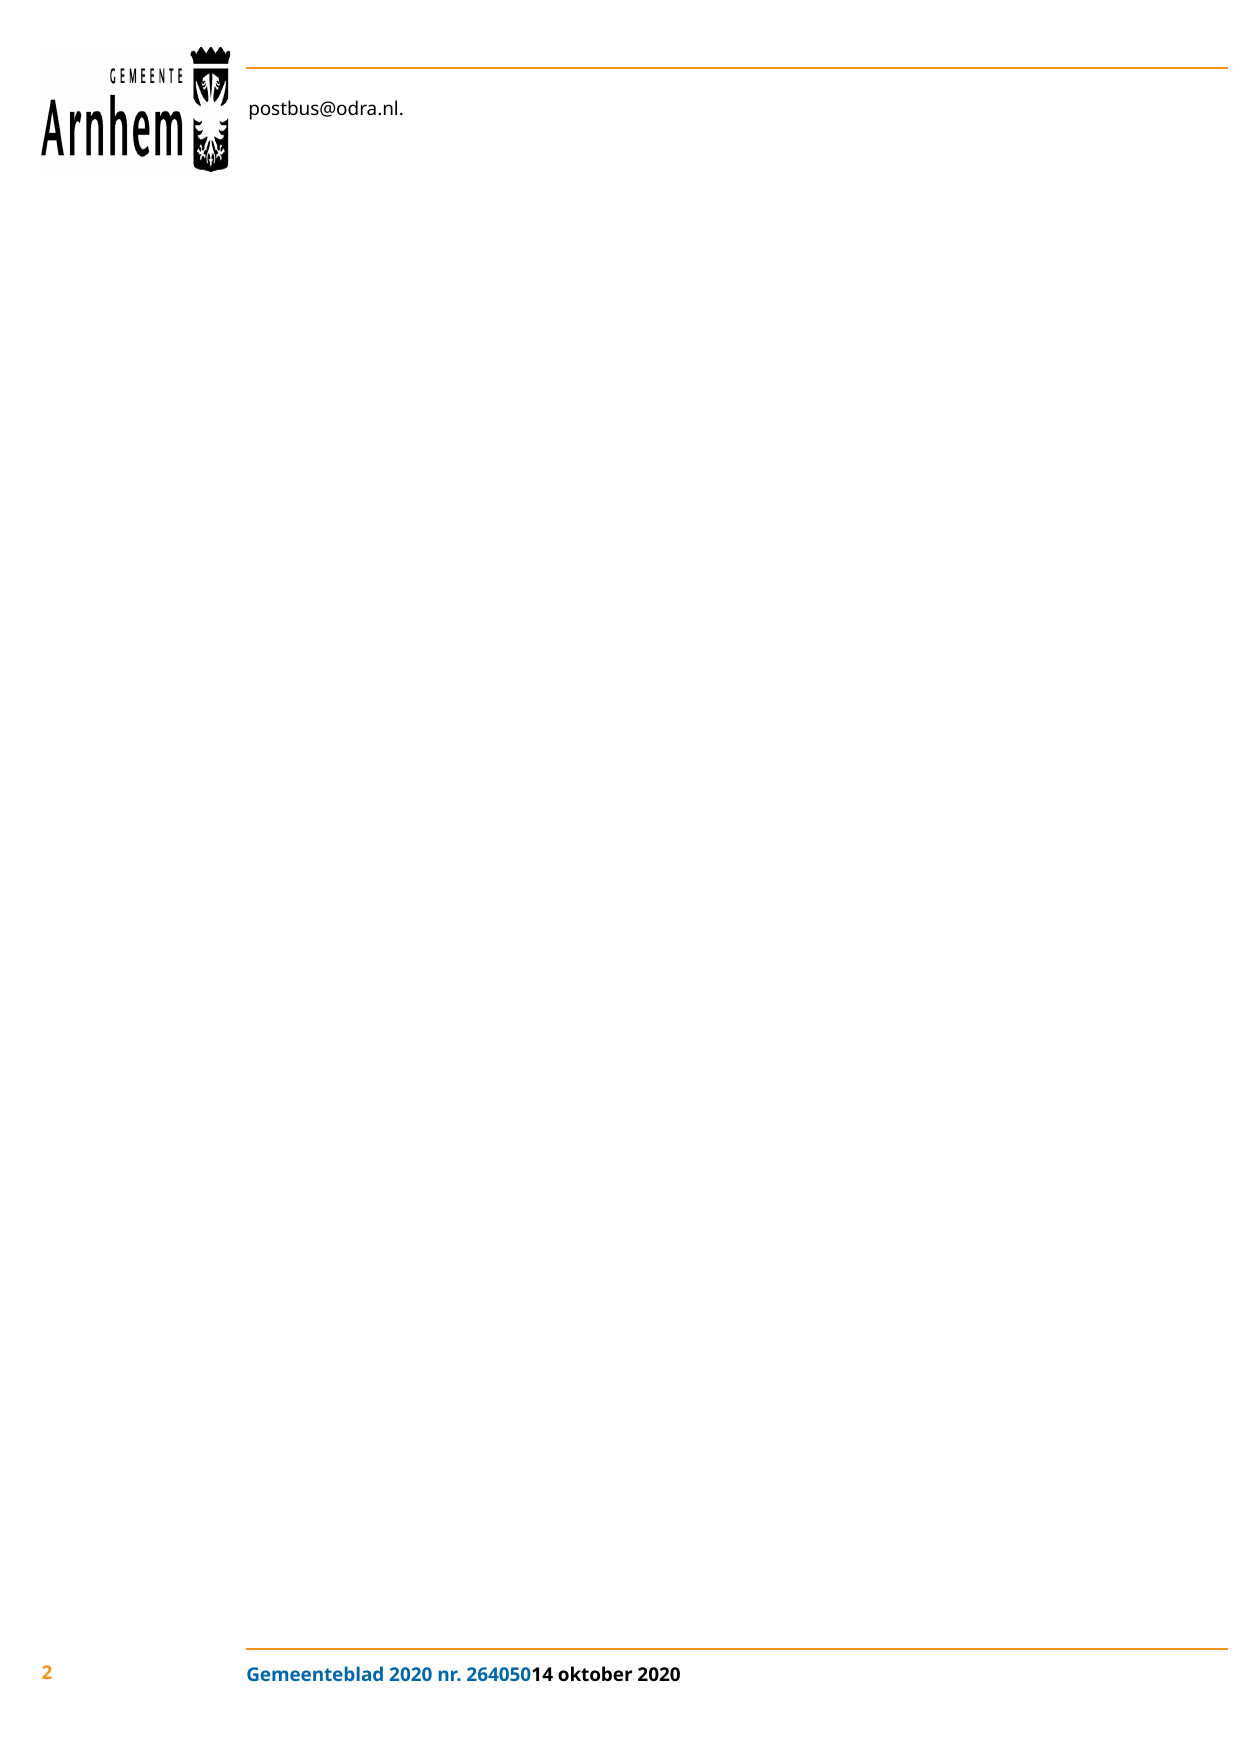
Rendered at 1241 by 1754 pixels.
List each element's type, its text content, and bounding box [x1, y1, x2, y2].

text postbus@odra.nl. [248, 95, 1152, 121]
picture [41, 47, 231, 172]
